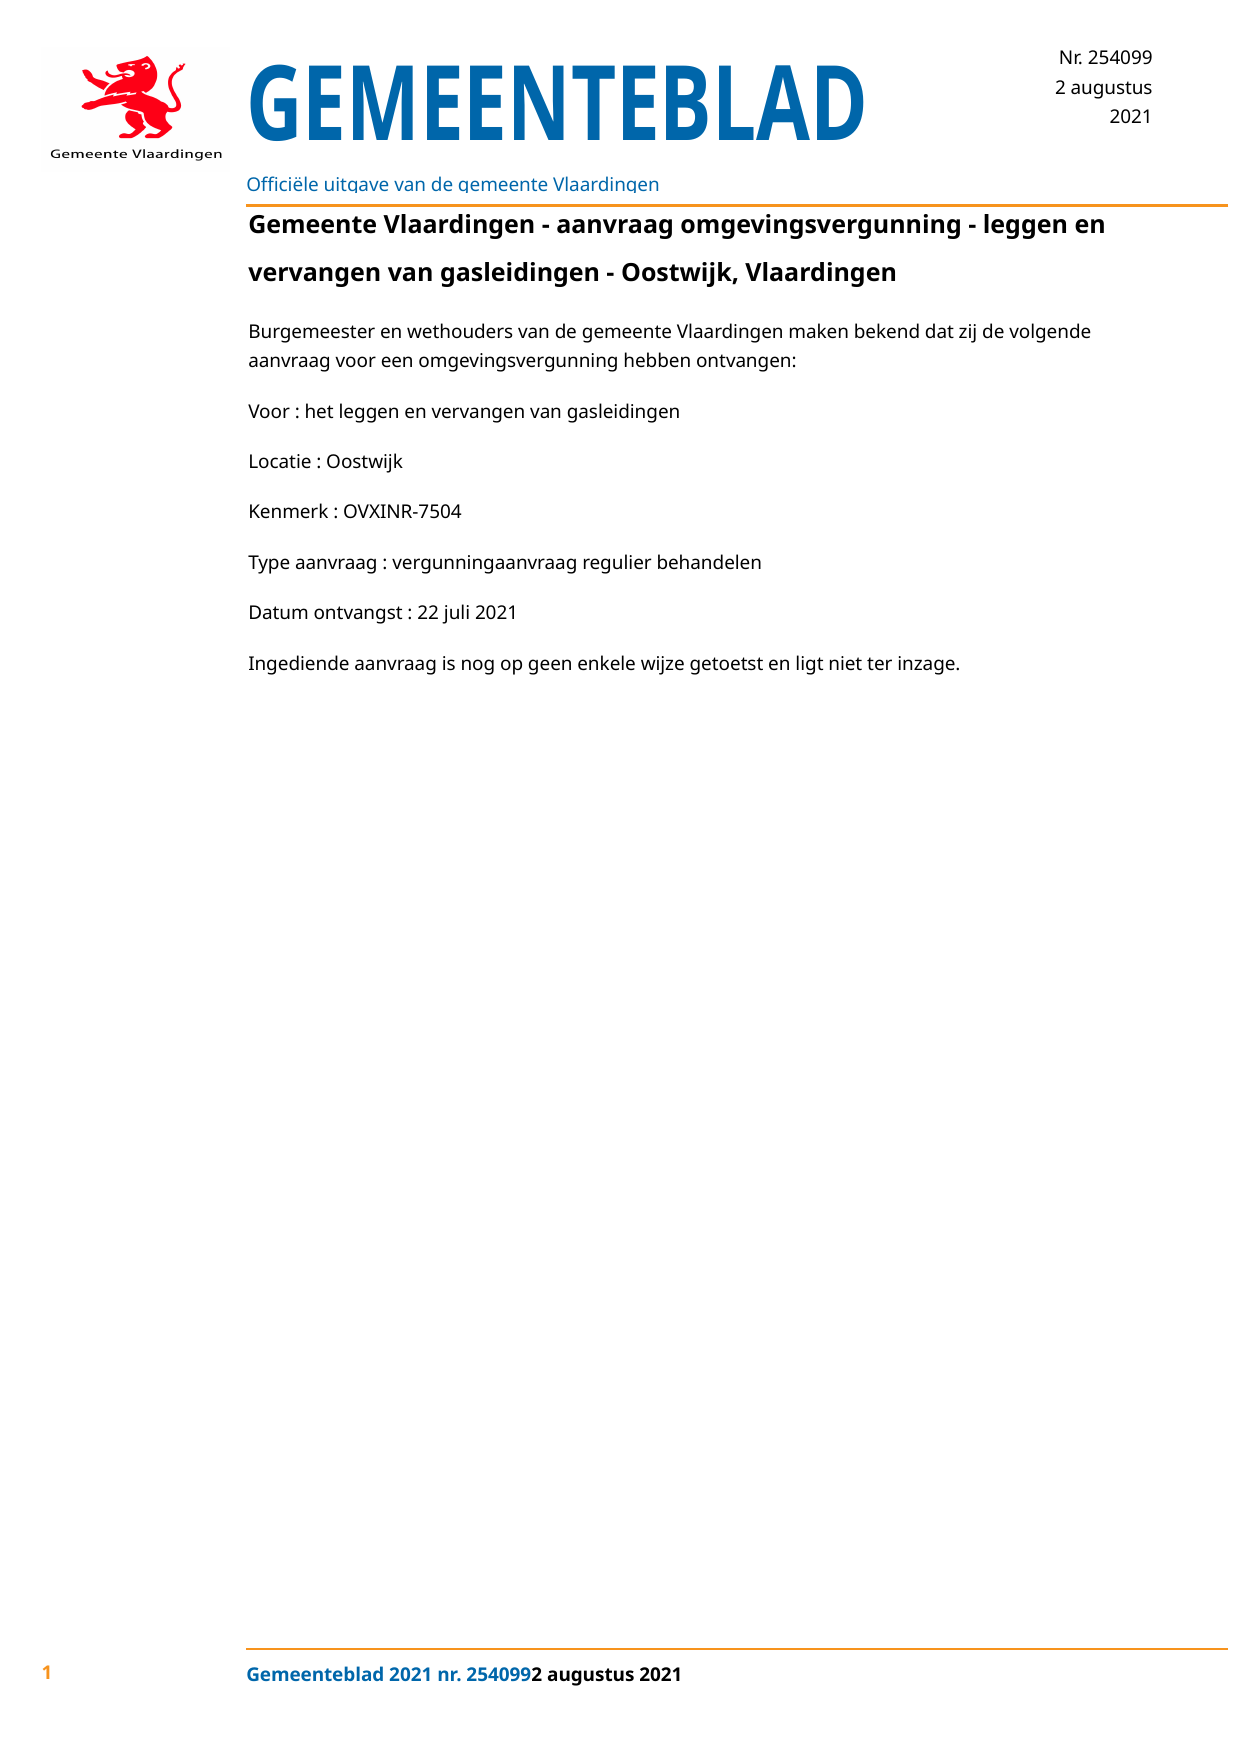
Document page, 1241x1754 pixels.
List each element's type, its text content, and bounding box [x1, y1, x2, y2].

picture [41, 47, 231, 172]
text Kenmerk : OVXINR-7504 [248, 499, 1152, 524]
text Datum ontvangst : 22 juli 2021 [248, 599, 1152, 625]
text Gemeente Vlaardingen - aanvraag omgevingsvergunning - leggen en vervangen van gasleidingen - Oostwijk, Vlaardingen [248, 207, 1152, 288]
text Type aanvraag : vergunningaanvraag regulier behandelen [248, 549, 1152, 575]
text Burgemeester en wethouders van de gemeente Vlaardingen maken bekend dat zij de volgende aanvraag voor een omgevingsvergunning hebben ontvangen: [248, 318, 1152, 373]
text Locatie : Oostwijk [248, 448, 1152, 474]
text Ingediende aanvraag is nog op geen enkele wijze getoetst en ligt niet ter inzage. [248, 650, 1152, 676]
text Voor : het leggen en vervangen van gasleidingen [248, 398, 1152, 424]
